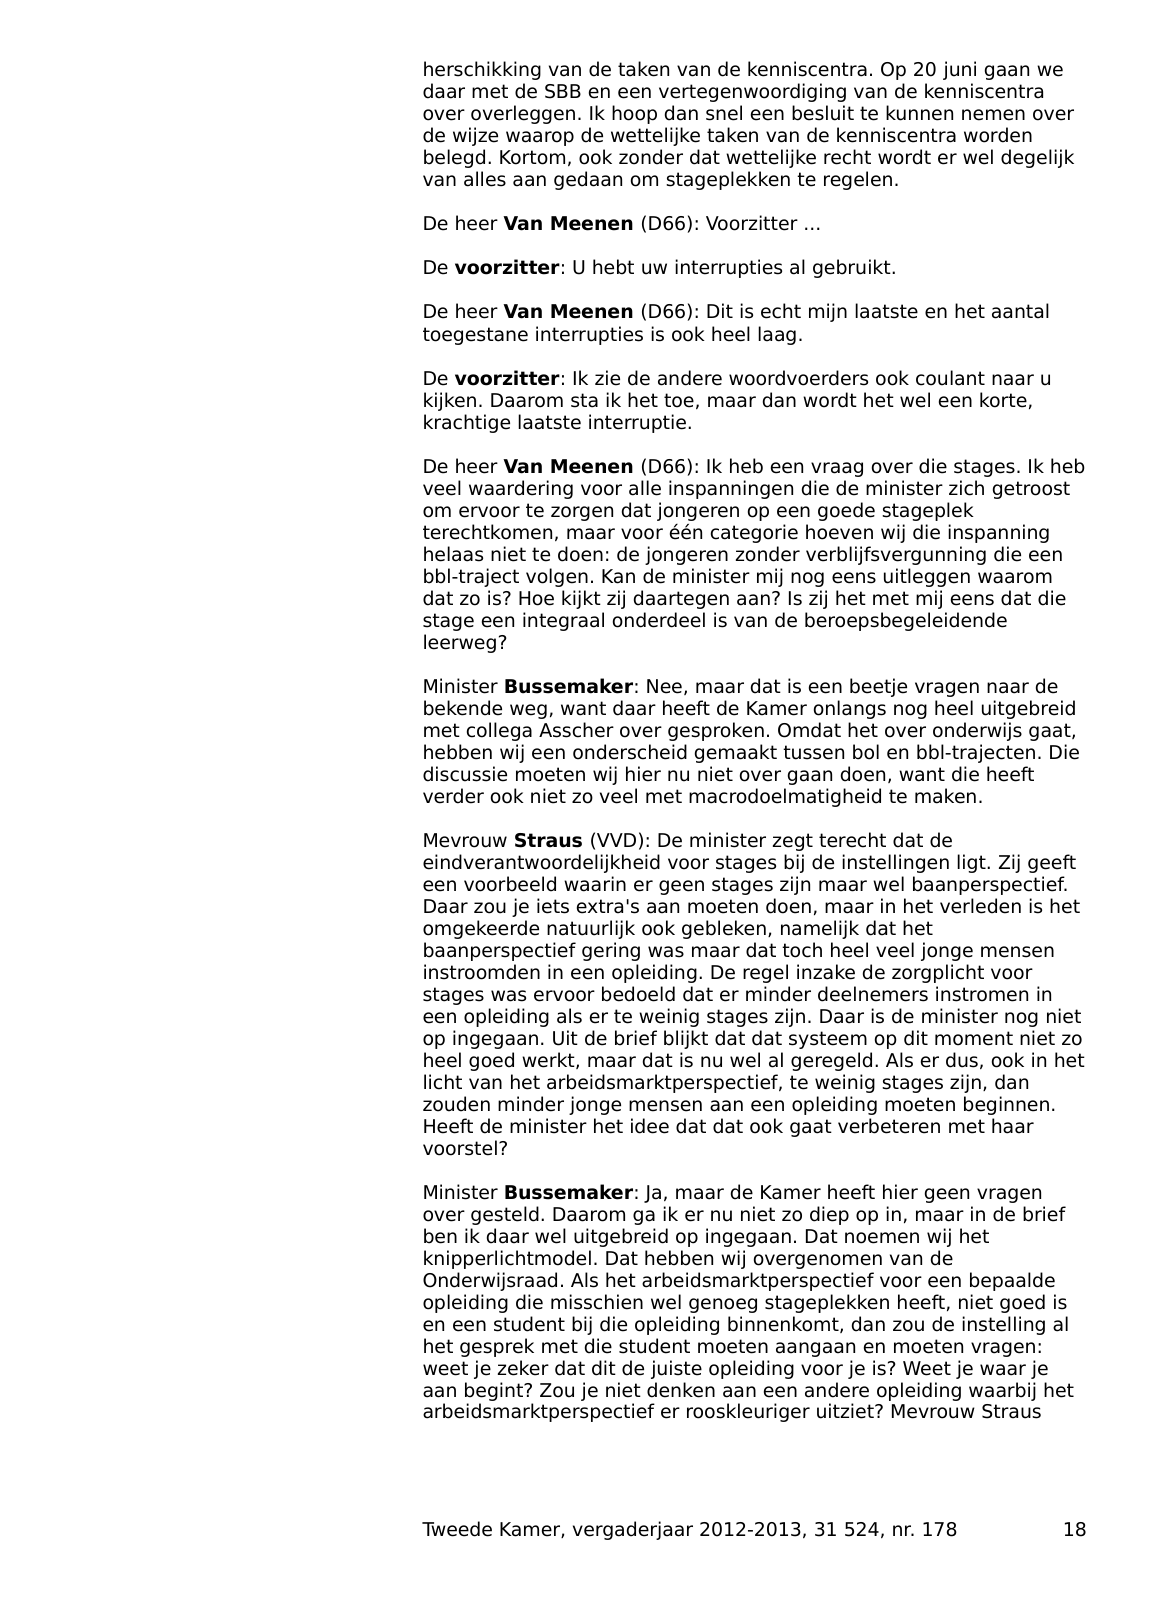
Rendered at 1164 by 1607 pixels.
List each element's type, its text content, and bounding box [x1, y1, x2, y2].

text De heer Van Meenen (D66): Dit is echt mijn laatste en het aantal toegestane interrupties is ook heel laag. [422, 301, 1087, 345]
text De voorzitter: Ik zie de andere woordvoerders ook coulant naar u kijken. Daarom sta ik het toe, maar dan wordt het wel een korte, krachtige laatste interruptie. [422, 368, 1087, 433]
text herschikking van de taken van de kenniscentra. Op 20 juni gaan we daar met de SBB en een vertegenwoordiging van de kenniscentra over overleggen. Ik hoop dan snel een besluit te kunnen nemen over de wijze waarop de wettelijke taken van de kenniscentra worden belegd. Kortom, ook zonder dat wettelijke recht wordt er wel degelijk van alles aan gedaan om stageplekken te regelen. [422, 59, 1087, 191]
text Minister Bussemaker: Nee, maar dat is een beetje vragen naar de bekende weg, want daar heeft de Kamer onlangs nog heel uitgebreid met collega Asscher over gesproken. Omdat het over onderwijs gaat, hebben wij een onderscheid gemaakt tussen bol en bbl-trajecten. Die discussie moeten wij hier nu niet over gaan doen, want die heeft verder ook niet zo veel met macrodoelmatigheid te maken. [422, 676, 1087, 808]
text Minister Bussemaker: Ja, maar de Kamer heeft hier geen vragen over gesteld. Daarom ga ik er nu niet zo diep op in, maar in de brief ben ik daar wel uitgebreid op ingegaan. Dat noemen wij het knipperlichtmodel. Dat hebben wij overgenomen van de Onderwijsraad. Als het arbeidsmarktperspectief voor een bepaalde opleiding die misschien wel genoeg stageplekken heeft, niet goed is en een student bij die opleiding binnenkomt, dan zou de instelling al het gesprek met die student moeten aangaan en moeten vragen: weet je zeker dat dit de juiste opleiding voor je is? Weet je waar je aan begint? Zou je niet denken aan een andere opleiding waarbij het arbeidsmarktperspectief er rooskleuriger uitziet? Mevrouw Straus [422, 1182, 1087, 1423]
text De heer Van Meenen (D66): Ik heb een vraag over die stages. Ik heb veel waardering voor alle inspanningen die de minister zich getroost om ervoor te zorgen dat jongeren op een goede stageplek terechtkomen, maar voor één categorie hoeven wij die inspanning helaas niet te doen: de jongeren zonder verblijfsvergunning die een bbl-traject volgen. Kan de minister mij nog eens uitleggen waarom dat zo is? Hoe kijkt zij daartegen aan? Is zij het met mij eens dat die stage een integraal onderdeel is van de beroepsbegeleidende leerweg? [422, 456, 1087, 653]
text De heer Van Meenen (D66): Voorzitter ... [422, 213, 1087, 235]
text Mevrouw Straus (VVD): De minister zegt terecht dat de eindverantwoordelijkheid voor stages bij de instellingen ligt. Zij geeft een voorbeeld waarin er geen stages zijn maar wel baanperspectief. Daar zou je iets extra's aan moeten doen, maar in het verleden is het omgekeerde natuurlijk ook gebleken, namelijk dat het baanperspectief gering was maar dat toch heel veel jonge mensen instroomden in een opleiding. De regel inzake de zorgplicht voor stages was ervoor bedoeld dat er minder deelnemers instromen in een opleiding als er te weinig stages zijn. Daar is de minister nog niet op ingegaan. Uit de brief blijkt dat dat systeem op dit moment niet zo heel goed werkt, maar dat is nu wel al geregeld. Als er dus, ook in het licht van het arbeidsmarktperspectief, te weinig stages zijn, dan zouden minder jonge mensen aan een opleiding moeten beginnen. Heeft de minister het idee dat dat ook gaat verbeteren met haar voorstel? [422, 830, 1087, 1159]
text De voorzitter: U hebt uw interrupties al gebruikt. [422, 257, 1087, 279]
